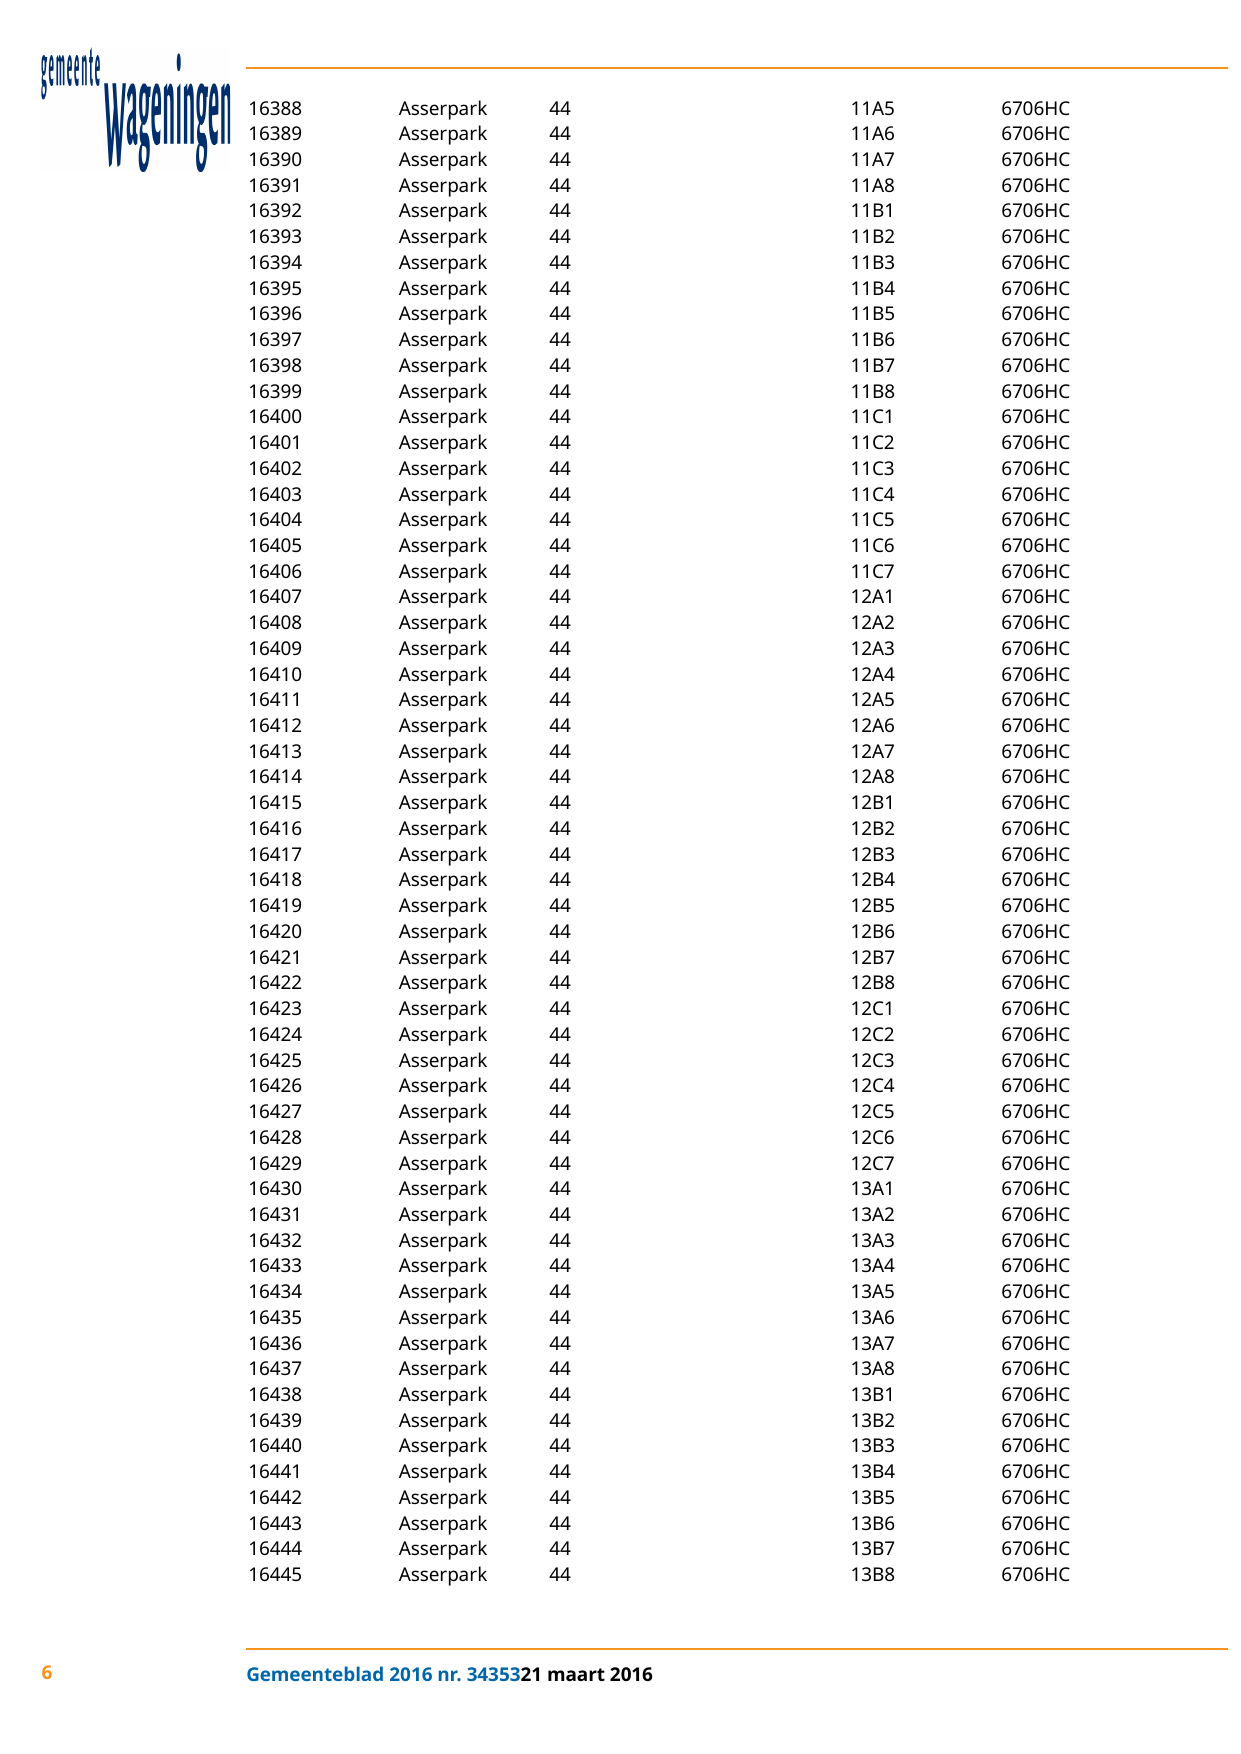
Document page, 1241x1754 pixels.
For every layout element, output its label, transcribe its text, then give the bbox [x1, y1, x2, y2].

table_cell 6706HC [1001, 1098, 1152, 1124]
table_cell Asserpark [399, 790, 549, 815]
table_cell 13A1 [850, 1175, 1001, 1201]
table_cell 16443 [248, 1510, 398, 1536]
table_cell 44 [549, 532, 700, 558]
table_cell [700, 1227, 850, 1253]
table_cell 13B4 [850, 1459, 1001, 1484]
table_cell [700, 1330, 850, 1356]
table_cell Asserpark [399, 970, 549, 995]
table_cell Asserpark [399, 1356, 549, 1381]
table_cell 6706HC [1001, 121, 1152, 146]
table_cell [700, 1356, 850, 1381]
table_cell Asserpark [399, 661, 549, 687]
table_cell 6706HC [1001, 1278, 1152, 1304]
table_cell Asserpark [399, 532, 549, 558]
table_cell 6706HC [1001, 1561, 1152, 1587]
table_cell 6706HC [1001, 275, 1152, 301]
table_cell 44 [549, 121, 700, 146]
table_cell 13A5 [850, 1278, 1001, 1304]
table_cell 16429 [248, 1150, 398, 1175]
table_cell Asserpark [399, 1150, 549, 1175]
table_cell 44 [549, 841, 700, 867]
table_cell 16397 [248, 326, 398, 352]
table_cell 16425 [248, 1047, 398, 1072]
table_cell 16391 [248, 172, 398, 198]
table_cell 11A8 [850, 172, 1001, 198]
table_cell Asserpark [399, 1201, 549, 1227]
table_cell Asserpark [399, 1098, 549, 1124]
table_cell 12B8 [850, 970, 1001, 995]
table_cell Asserpark [399, 172, 549, 198]
table_cell 11C1 [850, 404, 1001, 429]
table_cell Asserpark [399, 429, 549, 455]
table_cell 12B7 [850, 944, 1001, 969]
table_cell 6706HC [1001, 1304, 1152, 1330]
table_cell 16433 [248, 1253, 398, 1278]
table_cell 6706HC [1001, 1510, 1152, 1536]
table_cell 44 [549, 198, 700, 223]
table_cell [700, 1021, 850, 1047]
table_cell Asserpark [399, 301, 549, 326]
table_cell 11B5 [850, 301, 1001, 326]
table_cell 16409 [248, 635, 398, 661]
table_cell 16405 [248, 532, 398, 558]
table_cell 16437 [248, 1356, 398, 1381]
table_cell 6706HC [1001, 1150, 1152, 1175]
table_cell 6706HC [1001, 609, 1152, 635]
table_cell Asserpark [399, 1047, 549, 1072]
table_cell [700, 1459, 850, 1484]
table_cell Asserpark [399, 326, 549, 352]
table_cell 6706HC [1001, 635, 1152, 661]
table_cell 6706HC [1001, 172, 1152, 198]
table_cell 44 [549, 944, 700, 969]
table_cell 11C5 [850, 506, 1001, 532]
table_cell Asserpark [399, 1021, 549, 1047]
table_cell 12C6 [850, 1124, 1001, 1150]
table_cell 12A1 [850, 584, 1001, 609]
table_cell 44 [549, 1433, 700, 1458]
table_cell Asserpark [399, 995, 549, 1021]
table_cell 12B1 [850, 790, 1001, 815]
table_cell 11B6 [850, 326, 1001, 352]
table_cell Asserpark [399, 1433, 549, 1458]
table_cell 6706HC [1001, 584, 1152, 609]
table_cell 6706HC [1001, 1175, 1152, 1201]
table_cell 6706HC [1001, 1047, 1152, 1072]
table_cell Asserpark [399, 1175, 549, 1201]
table_cell [700, 481, 850, 506]
table_cell 12C5 [850, 1098, 1001, 1124]
table_cell 44 [549, 893, 700, 918]
table_cell 6706HC [1001, 738, 1152, 764]
table_cell 11A6 [850, 121, 1001, 146]
table_cell 6706HC [1001, 995, 1152, 1021]
table_cell [700, 661, 850, 687]
table_cell [700, 764, 850, 789]
table_cell 13A7 [850, 1330, 1001, 1356]
table_cell 16401 [248, 429, 398, 455]
table_cell 44 [549, 635, 700, 661]
table_cell 44 [549, 172, 700, 198]
table_cell Asserpark [399, 1510, 549, 1536]
table_cell 44 [549, 326, 700, 352]
table_cell 16418 [248, 867, 398, 892]
table_cell [700, 687, 850, 712]
table_cell Asserpark [399, 558, 549, 584]
table_cell 13B1 [850, 1381, 1001, 1407]
table_cell [700, 609, 850, 635]
table_cell Asserpark [399, 1381, 549, 1407]
table_cell [700, 1047, 850, 1072]
table_cell [700, 584, 850, 609]
table_cell Asserpark [399, 1073, 549, 1098]
table_cell Asserpark [399, 635, 549, 661]
table_cell 12A8 [850, 764, 1001, 789]
table_cell 16408 [248, 609, 398, 635]
table_cell 11B8 [850, 378, 1001, 403]
table_cell 12A5 [850, 687, 1001, 712]
table_cell 6706HC [1001, 249, 1152, 275]
table_cell Asserpark [399, 1227, 549, 1253]
table_cell 12A6 [850, 712, 1001, 738]
table_cell [700, 1536, 850, 1561]
table_cell Asserpark [399, 455, 549, 481]
table_cell 6706HC [1001, 301, 1152, 326]
table_cell 6706HC [1001, 1407, 1152, 1433]
table_cell [700, 790, 850, 815]
table_cell Asserpark [399, 687, 549, 712]
table_cell 11B3 [850, 249, 1001, 275]
table_cell [700, 558, 850, 584]
table_cell 16442 [248, 1484, 398, 1510]
table_cell [700, 1433, 850, 1458]
table_cell [700, 995, 850, 1021]
table_cell 44 [549, 301, 700, 326]
table_cell 44 [549, 738, 700, 764]
picture [41, 47, 231, 172]
table_cell 44 [549, 1536, 700, 1561]
table_cell Asserpark [399, 506, 549, 532]
table_cell Asserpark [399, 867, 549, 892]
table_cell 11B4 [850, 275, 1001, 301]
table_cell [700, 275, 850, 301]
table_cell [700, 95, 850, 121]
table_cell 6706HC [1001, 1356, 1152, 1381]
table_cell Asserpark [399, 1536, 549, 1561]
table_cell Asserpark [399, 1253, 549, 1278]
table_cell 16444 [248, 1536, 398, 1561]
table_cell 12C4 [850, 1073, 1001, 1098]
table_cell 6706HC [1001, 1484, 1152, 1510]
table_cell 6706HC [1001, 404, 1152, 429]
table_cell [700, 1484, 850, 1510]
table_cell 44 [549, 378, 700, 403]
table_cell 16414 [248, 764, 398, 789]
table_cell [700, 918, 850, 944]
table_cell 13B2 [850, 1407, 1001, 1433]
table_cell 6706HC [1001, 1381, 1152, 1407]
table_cell 16399 [248, 378, 398, 403]
table_cell 16424 [248, 1021, 398, 1047]
table_cell 13A2 [850, 1201, 1001, 1227]
table_cell 44 [549, 661, 700, 687]
table_cell [700, 1278, 850, 1304]
table_cell [700, 378, 850, 403]
table_cell [700, 738, 850, 764]
table_cell [700, 455, 850, 481]
table_cell 12B3 [850, 841, 1001, 867]
table_cell Asserpark [399, 1407, 549, 1433]
table_cell [700, 970, 850, 995]
table_cell 44 [549, 790, 700, 815]
table_cell 6706HC [1001, 1201, 1152, 1227]
table_cell 44 [549, 1098, 700, 1124]
table_cell 6706HC [1001, 661, 1152, 687]
table_cell 6706HC [1001, 1459, 1152, 1484]
table_cell 44 [549, 1304, 700, 1330]
table_cell 16402 [248, 455, 398, 481]
table_cell Asserpark [399, 712, 549, 738]
table_cell [700, 172, 850, 198]
table_cell [700, 712, 850, 738]
table_cell 44 [549, 584, 700, 609]
table_cell 44 [549, 455, 700, 481]
table_cell 6706HC [1001, 970, 1152, 995]
table_cell 6706HC [1001, 867, 1152, 892]
table_cell 16420 [248, 918, 398, 944]
table_cell 11B1 [850, 198, 1001, 223]
table_cell Asserpark [399, 224, 549, 249]
table_cell [700, 506, 850, 532]
table_cell 6706HC [1001, 1253, 1152, 1278]
table_cell 6706HC [1001, 1021, 1152, 1047]
table_cell 44 [549, 429, 700, 455]
table_cell 44 [549, 1407, 700, 1433]
table_cell Asserpark [399, 198, 549, 223]
table_cell Asserpark [399, 95, 549, 121]
table_cell 12B5 [850, 893, 1001, 918]
table_cell 16422 [248, 970, 398, 995]
table_cell Asserpark [399, 378, 549, 403]
table_cell 12B6 [850, 918, 1001, 944]
table_cell 6706HC [1001, 944, 1152, 969]
table_cell Asserpark [399, 275, 549, 301]
table_cell 6706HC [1001, 95, 1152, 121]
table_cell 6706HC [1001, 1536, 1152, 1561]
table_cell 12B4 [850, 867, 1001, 892]
table_cell Asserpark [399, 1304, 549, 1330]
table_cell 44 [549, 1356, 700, 1381]
table_cell 6706HC [1001, 224, 1152, 249]
table_cell 44 [549, 815, 700, 841]
table_cell [700, 301, 850, 326]
table_cell 16390 [248, 146, 398, 172]
table_cell 44 [549, 506, 700, 532]
table_cell 6706HC [1001, 352, 1152, 378]
table_cell Asserpark [399, 404, 549, 429]
table_cell 16396 [248, 301, 398, 326]
table_cell 44 [549, 1201, 700, 1227]
table_cell 16427 [248, 1098, 398, 1124]
table_cell 44 [549, 764, 700, 789]
table_cell [700, 352, 850, 378]
table_cell 16430 [248, 1175, 398, 1201]
table_cell 44 [549, 1561, 700, 1587]
table_cell Asserpark [399, 738, 549, 764]
table_cell 11C7 [850, 558, 1001, 584]
table_cell [700, 1510, 850, 1536]
table_cell 16398 [248, 352, 398, 378]
table_cell 44 [549, 1381, 700, 1407]
table_cell [700, 198, 850, 223]
table_cell [700, 1304, 850, 1330]
table_cell 6706HC [1001, 918, 1152, 944]
table_cell 16431 [248, 1201, 398, 1227]
table_cell Asserpark [399, 121, 549, 146]
table_cell 12B2 [850, 815, 1001, 841]
table_cell 16406 [248, 558, 398, 584]
table_cell 16415 [248, 790, 398, 815]
table_cell 6706HC [1001, 378, 1152, 403]
table_cell 16410 [248, 661, 398, 687]
table_cell 16395 [248, 275, 398, 301]
table_cell 16428 [248, 1124, 398, 1150]
table_cell 6706HC [1001, 687, 1152, 712]
table_cell Asserpark [399, 1278, 549, 1304]
table_cell 44 [549, 146, 700, 172]
table_cell 44 [549, 687, 700, 712]
table_cell 16388 [248, 95, 398, 121]
table_cell 13A6 [850, 1304, 1001, 1330]
table_cell 11C2 [850, 429, 1001, 455]
table_cell Asserpark [399, 1330, 549, 1356]
table_cell 16423 [248, 995, 398, 1021]
table_cell 44 [549, 275, 700, 301]
table_cell 16439 [248, 1407, 398, 1433]
table_cell 16445 [248, 1561, 398, 1587]
table_cell 11B2 [850, 224, 1001, 249]
table_cell 44 [549, 867, 700, 892]
table_cell 16421 [248, 944, 398, 969]
table_cell 44 [549, 1278, 700, 1304]
table_cell [700, 1098, 850, 1124]
table_cell 16416 [248, 815, 398, 841]
table_cell 6706HC [1001, 764, 1152, 789]
table_cell 16438 [248, 1381, 398, 1407]
table_cell 13A3 [850, 1227, 1001, 1253]
table_cell 6706HC [1001, 1073, 1152, 1098]
table_cell [700, 1407, 850, 1433]
table_cell Asserpark [399, 764, 549, 789]
table_cell Asserpark [399, 1124, 549, 1150]
table_cell [700, 944, 850, 969]
table_cell Asserpark [399, 609, 549, 635]
table_cell 16417 [248, 841, 398, 867]
table_cell [700, 841, 850, 867]
table_cell [700, 1150, 850, 1175]
table_cell Asserpark [399, 352, 549, 378]
table_cell Asserpark [399, 815, 549, 841]
table_cell [700, 429, 850, 455]
table_cell 12C2 [850, 1021, 1001, 1047]
table_cell 16432 [248, 1227, 398, 1253]
table_cell Asserpark [399, 584, 549, 609]
table_cell [700, 404, 850, 429]
table_cell 16413 [248, 738, 398, 764]
table_cell 16434 [248, 1278, 398, 1304]
table_cell [700, 1201, 850, 1227]
table_cell [700, 1561, 850, 1587]
table_cell 44 [549, 224, 700, 249]
table_cell Asserpark [399, 481, 549, 506]
table_cell 13B6 [850, 1510, 1001, 1536]
table_cell 12C7 [850, 1150, 1001, 1175]
table_cell 44 [549, 1150, 700, 1175]
table_cell 11C6 [850, 532, 1001, 558]
table_cell 44 [549, 1175, 700, 1201]
table_cell 13B8 [850, 1561, 1001, 1587]
table_cell 44 [549, 558, 700, 584]
table_cell [700, 224, 850, 249]
table_cell 6706HC [1001, 481, 1152, 506]
table_cell [700, 249, 850, 275]
table_cell 11B7 [850, 352, 1001, 378]
table_cell Asserpark [399, 146, 549, 172]
table_cell 13A4 [850, 1253, 1001, 1278]
table_cell 11C3 [850, 455, 1001, 481]
table_cell 6706HC [1001, 1330, 1152, 1356]
table_cell 16404 [248, 506, 398, 532]
table_cell [700, 1253, 850, 1278]
table_cell 16400 [248, 404, 398, 429]
table_cell 11A5 [850, 95, 1001, 121]
table_cell [700, 815, 850, 841]
table_cell [700, 635, 850, 661]
table_cell 6706HC [1001, 893, 1152, 918]
table_cell 6706HC [1001, 326, 1152, 352]
table_cell [700, 146, 850, 172]
table_cell 16407 [248, 584, 398, 609]
table_cell 16411 [248, 687, 398, 712]
table_cell 44 [549, 95, 700, 121]
table_cell Asserpark [399, 249, 549, 275]
table_cell [700, 1175, 850, 1201]
table_cell 16440 [248, 1433, 398, 1458]
table_cell 6706HC [1001, 558, 1152, 584]
table_cell 6706HC [1001, 146, 1152, 172]
table_cell 6706HC [1001, 841, 1152, 867]
table_cell Asserpark [399, 944, 549, 969]
table_cell 16403 [248, 481, 398, 506]
table_cell 16435 [248, 1304, 398, 1330]
table_cell 44 [549, 1253, 700, 1278]
table_cell 6706HC [1001, 455, 1152, 481]
table_cell [700, 1073, 850, 1098]
table_cell [700, 1124, 850, 1150]
table_cell Asserpark [399, 918, 549, 944]
table_cell 12A4 [850, 661, 1001, 687]
table_cell 6706HC [1001, 429, 1152, 455]
table_cell 12A3 [850, 635, 1001, 661]
table_cell [700, 121, 850, 146]
table_cell 6706HC [1001, 815, 1152, 841]
table_cell 6706HC [1001, 1124, 1152, 1150]
table_cell [700, 893, 850, 918]
table_cell Asserpark [399, 1561, 549, 1587]
table_cell 44 [549, 1227, 700, 1253]
table_cell 16419 [248, 893, 398, 918]
table_cell 44 [549, 609, 700, 635]
table_cell 12A2 [850, 609, 1001, 635]
table_cell 44 [549, 1047, 700, 1072]
table_cell 44 [549, 1021, 700, 1047]
table_cell 6706HC [1001, 790, 1152, 815]
table_cell Asserpark [399, 841, 549, 867]
table_cell 13B5 [850, 1484, 1001, 1510]
table_cell 6706HC [1001, 712, 1152, 738]
table_cell Asserpark [399, 893, 549, 918]
table_cell 44 [549, 995, 700, 1021]
table_cell [700, 1381, 850, 1407]
table_cell [700, 326, 850, 352]
table_cell 44 [549, 1330, 700, 1356]
table_cell 44 [549, 404, 700, 429]
table_cell 16393 [248, 224, 398, 249]
table_cell 16394 [248, 249, 398, 275]
table_cell [700, 532, 850, 558]
table_cell 12C3 [850, 1047, 1001, 1072]
table_cell 16392 [248, 198, 398, 223]
table_cell 44 [549, 970, 700, 995]
table_cell 12C1 [850, 995, 1001, 1021]
table_cell 44 [549, 352, 700, 378]
table_cell [700, 867, 850, 892]
table_cell 44 [549, 1510, 700, 1536]
table_cell 44 [549, 1124, 700, 1150]
table_cell 6706HC [1001, 1433, 1152, 1458]
table_cell Asserpark [399, 1459, 549, 1484]
table_cell 6706HC [1001, 532, 1152, 558]
table_cell 13A8 [850, 1356, 1001, 1381]
table_cell 13B3 [850, 1433, 1001, 1458]
table_cell Asserpark [399, 1484, 549, 1510]
table_cell 11C4 [850, 481, 1001, 506]
table_cell 13B7 [850, 1536, 1001, 1561]
table_cell 12A7 [850, 738, 1001, 764]
table_cell 44 [549, 249, 700, 275]
table_cell 44 [549, 712, 700, 738]
table_cell 44 [549, 1484, 700, 1510]
table_cell 16441 [248, 1459, 398, 1484]
table_cell 6706HC [1001, 198, 1152, 223]
table_cell 44 [549, 481, 700, 506]
table_cell 16436 [248, 1330, 398, 1356]
table_cell 6706HC [1001, 506, 1152, 532]
table_cell 16426 [248, 1073, 398, 1098]
table_cell 11A7 [850, 146, 1001, 172]
table_cell 16412 [248, 712, 398, 738]
table_cell 44 [549, 1459, 700, 1484]
table_cell 44 [549, 918, 700, 944]
table_cell 44 [549, 1073, 700, 1098]
table_cell 6706HC [1001, 1227, 1152, 1253]
table_cell 16389 [248, 121, 398, 146]
